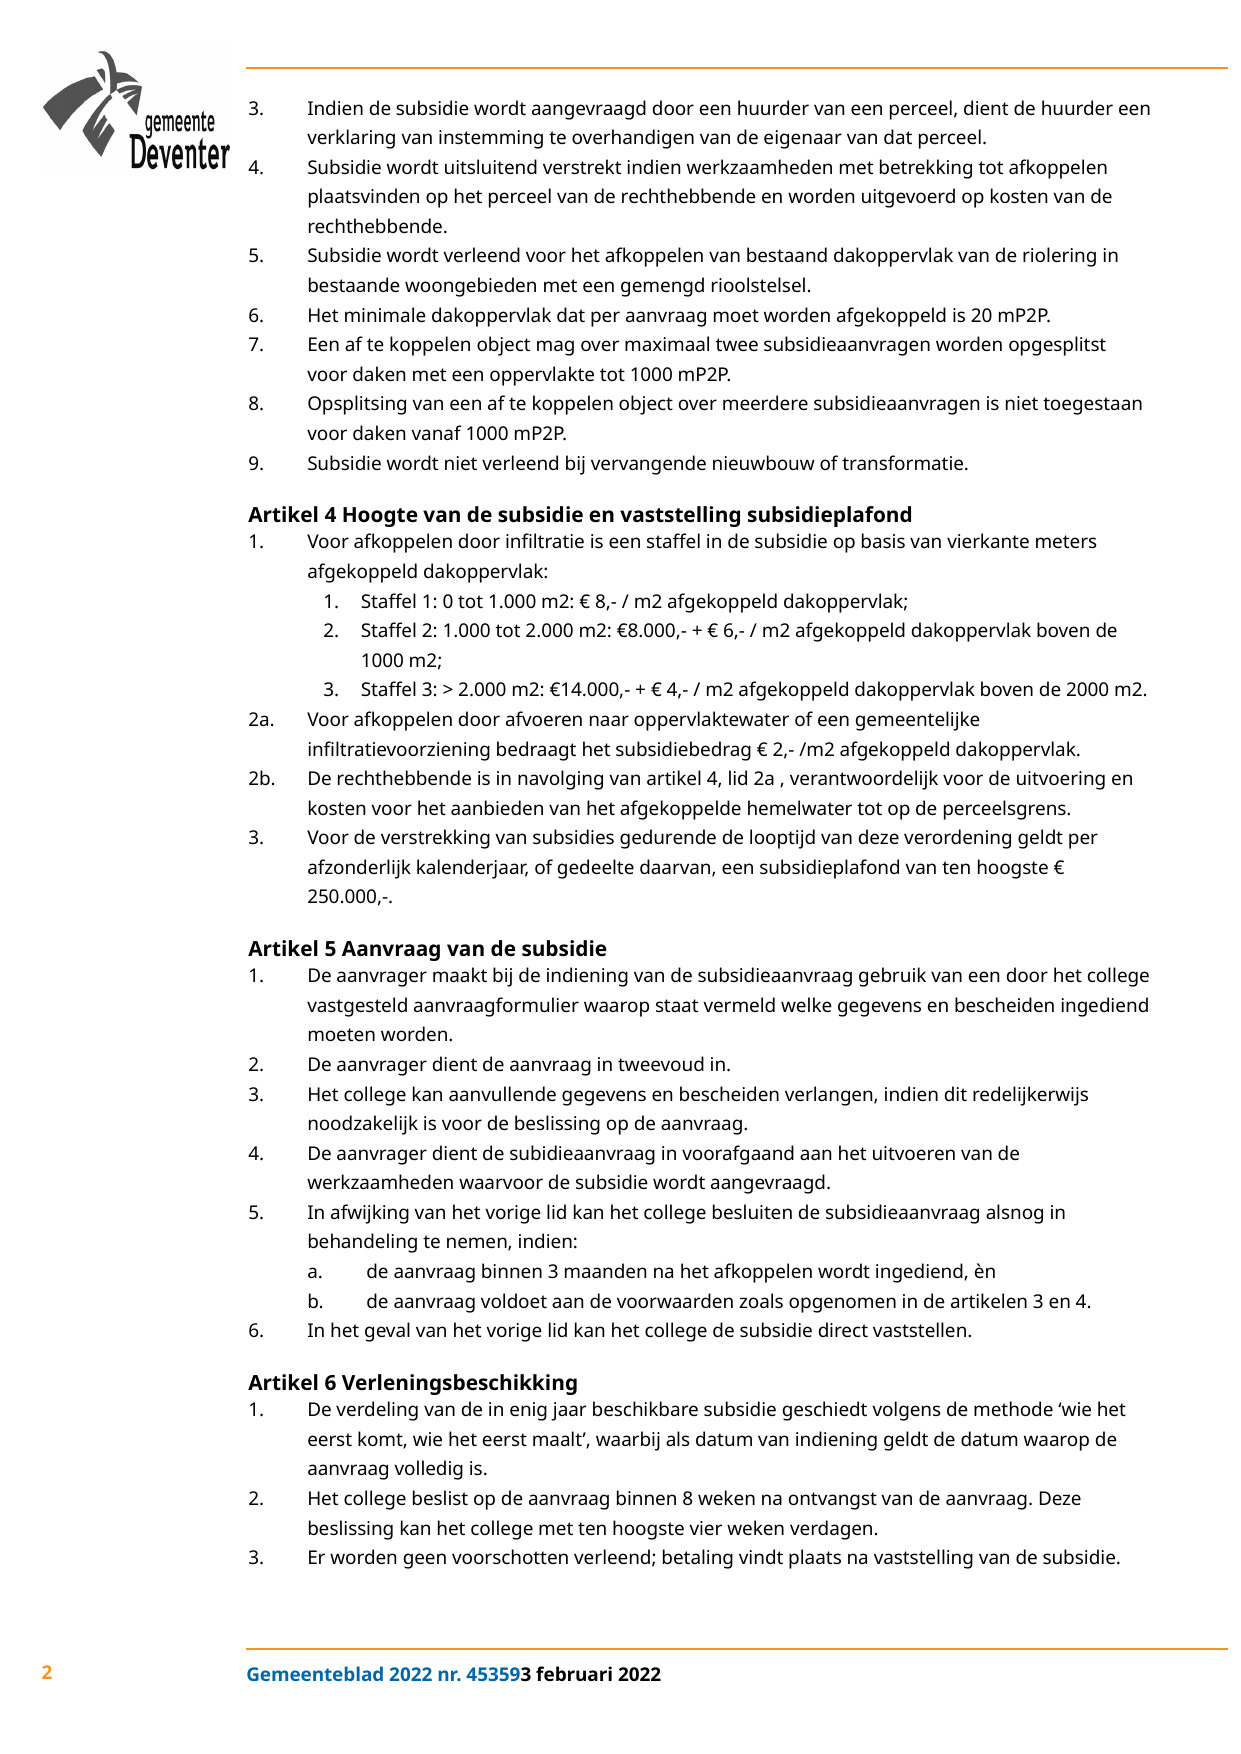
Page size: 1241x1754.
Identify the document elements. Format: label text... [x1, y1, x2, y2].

list De verdeling van de in enig jaar beschikbare subsidie geschiedt volgens de methode ‘wie het eerst komt, wie het eerst maalt’, waarbij als datum van indiening geldt de datum waarop de aanvraag volledig is. [248, 1396, 1152, 1481]
list Staffel 2: 1.000 tot 2.000 m2: €8.000,- + € 6,- / m2 afgekoppeld dakoppervlak boven de 1000 m2; [323, 617, 1152, 673]
list Subsidie wordt verleend voor het afkoppelen van bestaand dakoppervlak van de riolering in bestaande woongebieden met een gemengd rioolstelsel. [248, 243, 1152, 298]
list Voor afkoppelen door afvoeren naar oppervlaktewater of een gemeentelijke infiltratievoorziening bedraagt het subsidiebedrag € 2,- /m2 afgekoppeld dakoppervlak. [248, 706, 1152, 761]
list Een af te koppelen object mag over maximaal twee subsidieaanvragen worden opgesplitst voor daken met een oppervlakte tot 1000 mP2P. [248, 331, 1152, 387]
list In het geval van het vorige lid kan het college de subsidie direct vaststellen. [248, 1317, 1152, 1343]
list Staffel 3: > 2.000 m2: €14.000,- + € 4,- / m2 afgekoppeld dakoppervlak boven de 2000 m2. [323, 677, 1152, 702]
text Artikel 4 Hoogte van de subsidie en vaststelling subsidieplafond [248, 500, 1152, 529]
text Artikel 5 Aanvraag van de subsidie [248, 934, 1152, 962]
list de aanvraag voldoet aan de voorwaarden zoals opgenomen in de artikelen 3 en 4. [307, 1288, 1152, 1314]
picture [41, 47, 231, 172]
list Het college kan aanvullende gegevens en bescheiden verlangen, indien dit redelijkerwijs noodzakelijk is voor de beslissing op de aanvraag. [248, 1081, 1152, 1136]
list Opsplitsing van een af te koppelen object over meerdere subsidieaanvragen is niet toegestaan voor daken vanaf 1000 mP2P. [248, 391, 1152, 446]
list De aanvrager dient de subidieaanvraag in voorafgaand aan het uitvoeren van de werkzaamheden waarvoor de subsidie wordt aangevraagd. [248, 1140, 1152, 1195]
list De aanvrager maakt bij de indiening van de subsidieaanvraag gebruik van een door het college vastgesteld aanvraagformulier waarop staat vermeld welke gegevens en bescheiden ingediend moeten worden. [248, 962, 1152, 1047]
list Voor afkoppelen door infiltratie is een staffel in de subsidie op basis van vierkante meters afgekoppeld dakoppervlak: [248, 529, 1152, 584]
list Het college beslist op de aanvraag binnen 8 weken na ontvangst van de aanvraag. Deze beslissing kan het college met ten hoogste vier weken verdagen. [248, 1485, 1152, 1540]
list de aanvraag binnen 3 maanden na het afkoppelen wordt ingediend, èn [307, 1258, 1152, 1284]
list In afwijking van het vorige lid kan het college besluiten de subsidieaanvraag alsnog in behandeling te nemen, indien: [248, 1199, 1152, 1254]
list Indien de subsidie wordt aangevraagd door een huurder van een perceel, dient de huurder een verklaring van instemming te overhandigen van de eigenaar van dat perceel. [248, 95, 1152, 150]
list De rechthebbende is in navolging van artikel 4, lid 2a , verantwoordelijk voor de uitvoering en kosten voor het aanbieden van het afgekoppelde hemelwater tot op de perceelsgrens. [248, 765, 1152, 821]
list Er worden geen voorschotten verleend; betaling vindt plaats na vaststelling van de subsidie. [248, 1544, 1152, 1570]
list Staffel 1: 0 tot 1.000 m2: € 8,- / m2 afgekoppeld dakoppervlak; [323, 588, 1152, 613]
list Voor de verstrekking van subsidies gedurende de looptijd van deze verordening geldt per afzonderlijk kalenderjaar, of gedeelte daarvan, een subsidieplafond van ten hoogste € 250.000,-. [248, 824, 1152, 909]
list Subsidie wordt uitsluitend verstrekt indien werkzaamheden met betrekking tot afkoppelen plaatsvinden op het perceel van de rechthebbende en worden uitgevoerd op kosten van de rechthebbende. [248, 154, 1152, 239]
text Artikel 6 Verleningsbeschikking [248, 1368, 1152, 1396]
list Het minimale dakoppervlak dat per aanvraag moet worden afgekoppeld is 20 mP2P. [248, 302, 1152, 328]
list De aanvrager dient de aanvraag in tweevoud in. [248, 1051, 1152, 1077]
list Subsidie wordt niet verleend bij vervangende nieuwbouw of transformatie. [248, 450, 1152, 476]
